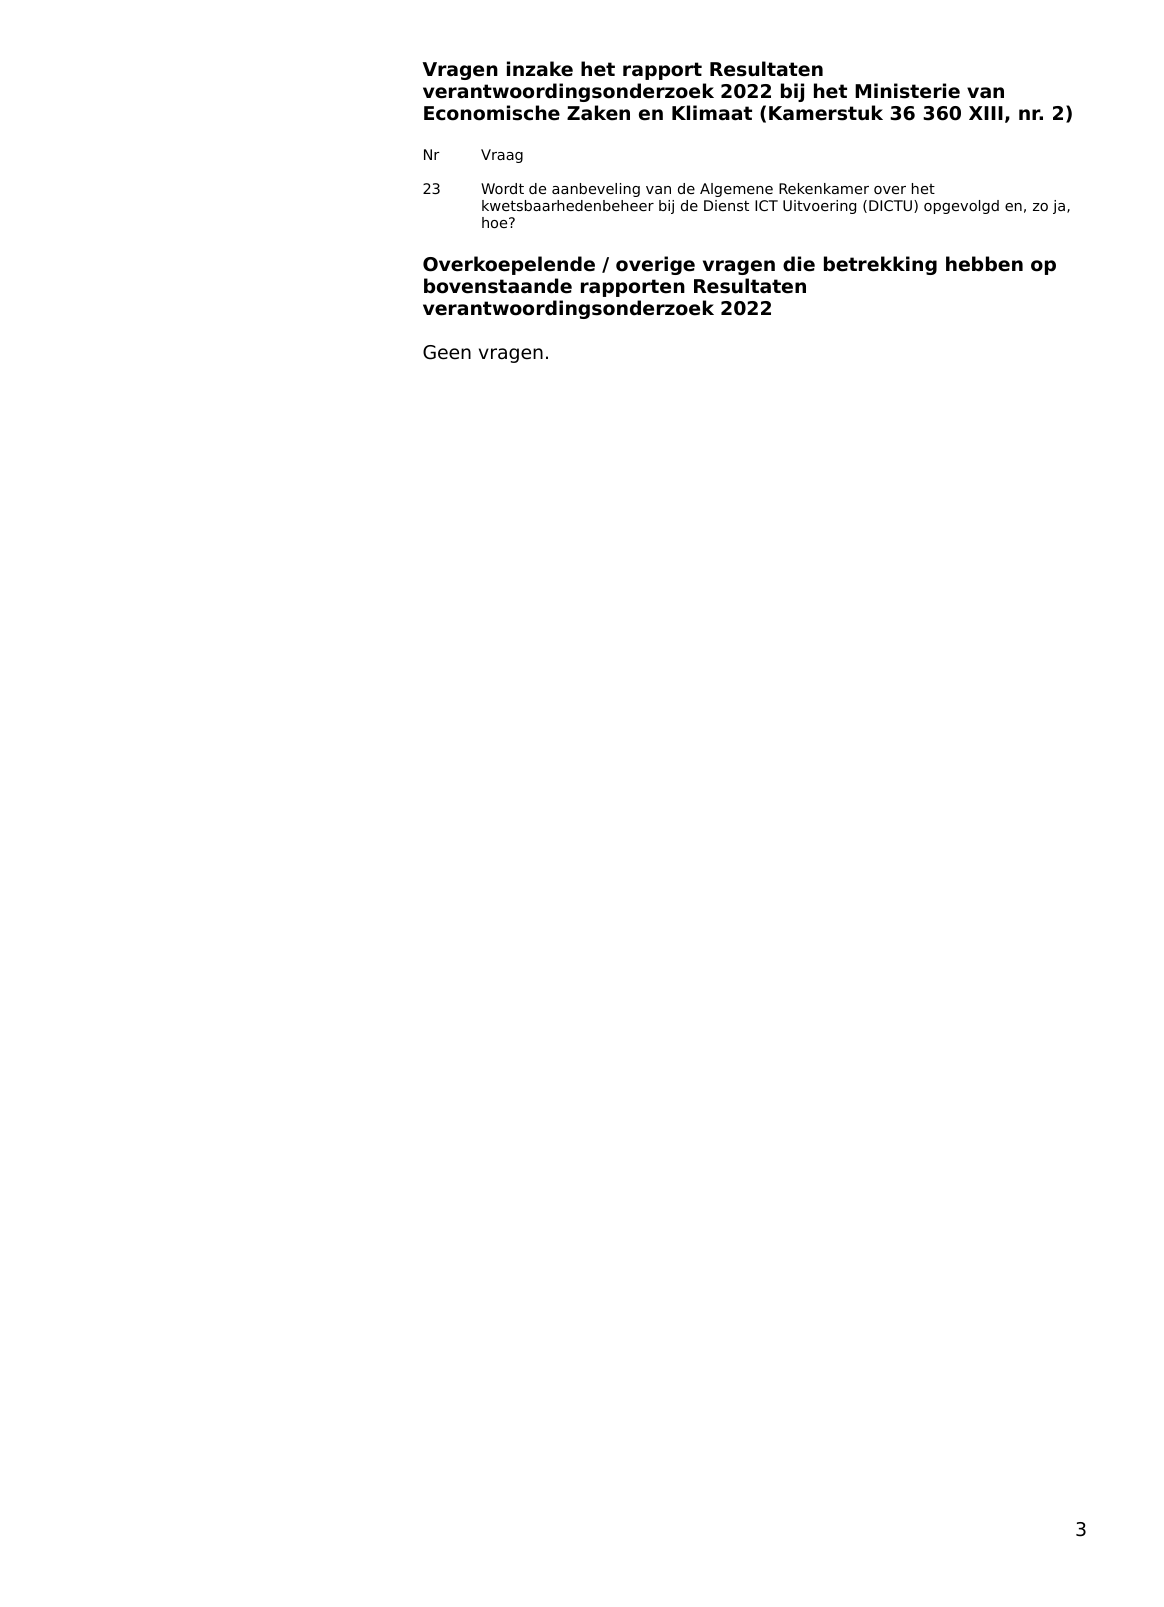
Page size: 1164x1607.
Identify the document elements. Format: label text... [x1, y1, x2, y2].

table_cell [422, 164, 475, 181]
table_header Vraag [475, 147, 1087, 164]
table_cell 23 [422, 181, 475, 232]
table_cell Wordt de aanbeveling van de Algemene Rekenkamer over het kwetsbaarhedenbeheer bij de Dienst ICT Uitvoering (DICTU) opgevolgd en, zo ja, hoe? [475, 181, 1087, 232]
table_header Nr [422, 147, 475, 164]
text Geen vragen. [422, 342, 1087, 364]
table_cell [475, 164, 1087, 181]
subtitle Vragen inzake het rapport Resultaten verantwoordingsonderzoek 2022 bij het Ministerie van Economische Zaken en Klimaat (Kamerstuk 36 360 XIII, nr. 2) [422, 59, 1087, 125]
subtitle Overkoepelende / overige vragen die betrekking hebben op bovenstaande rapporten Resultaten verantwoordingsonderzoek 2022 [422, 254, 1087, 320]
